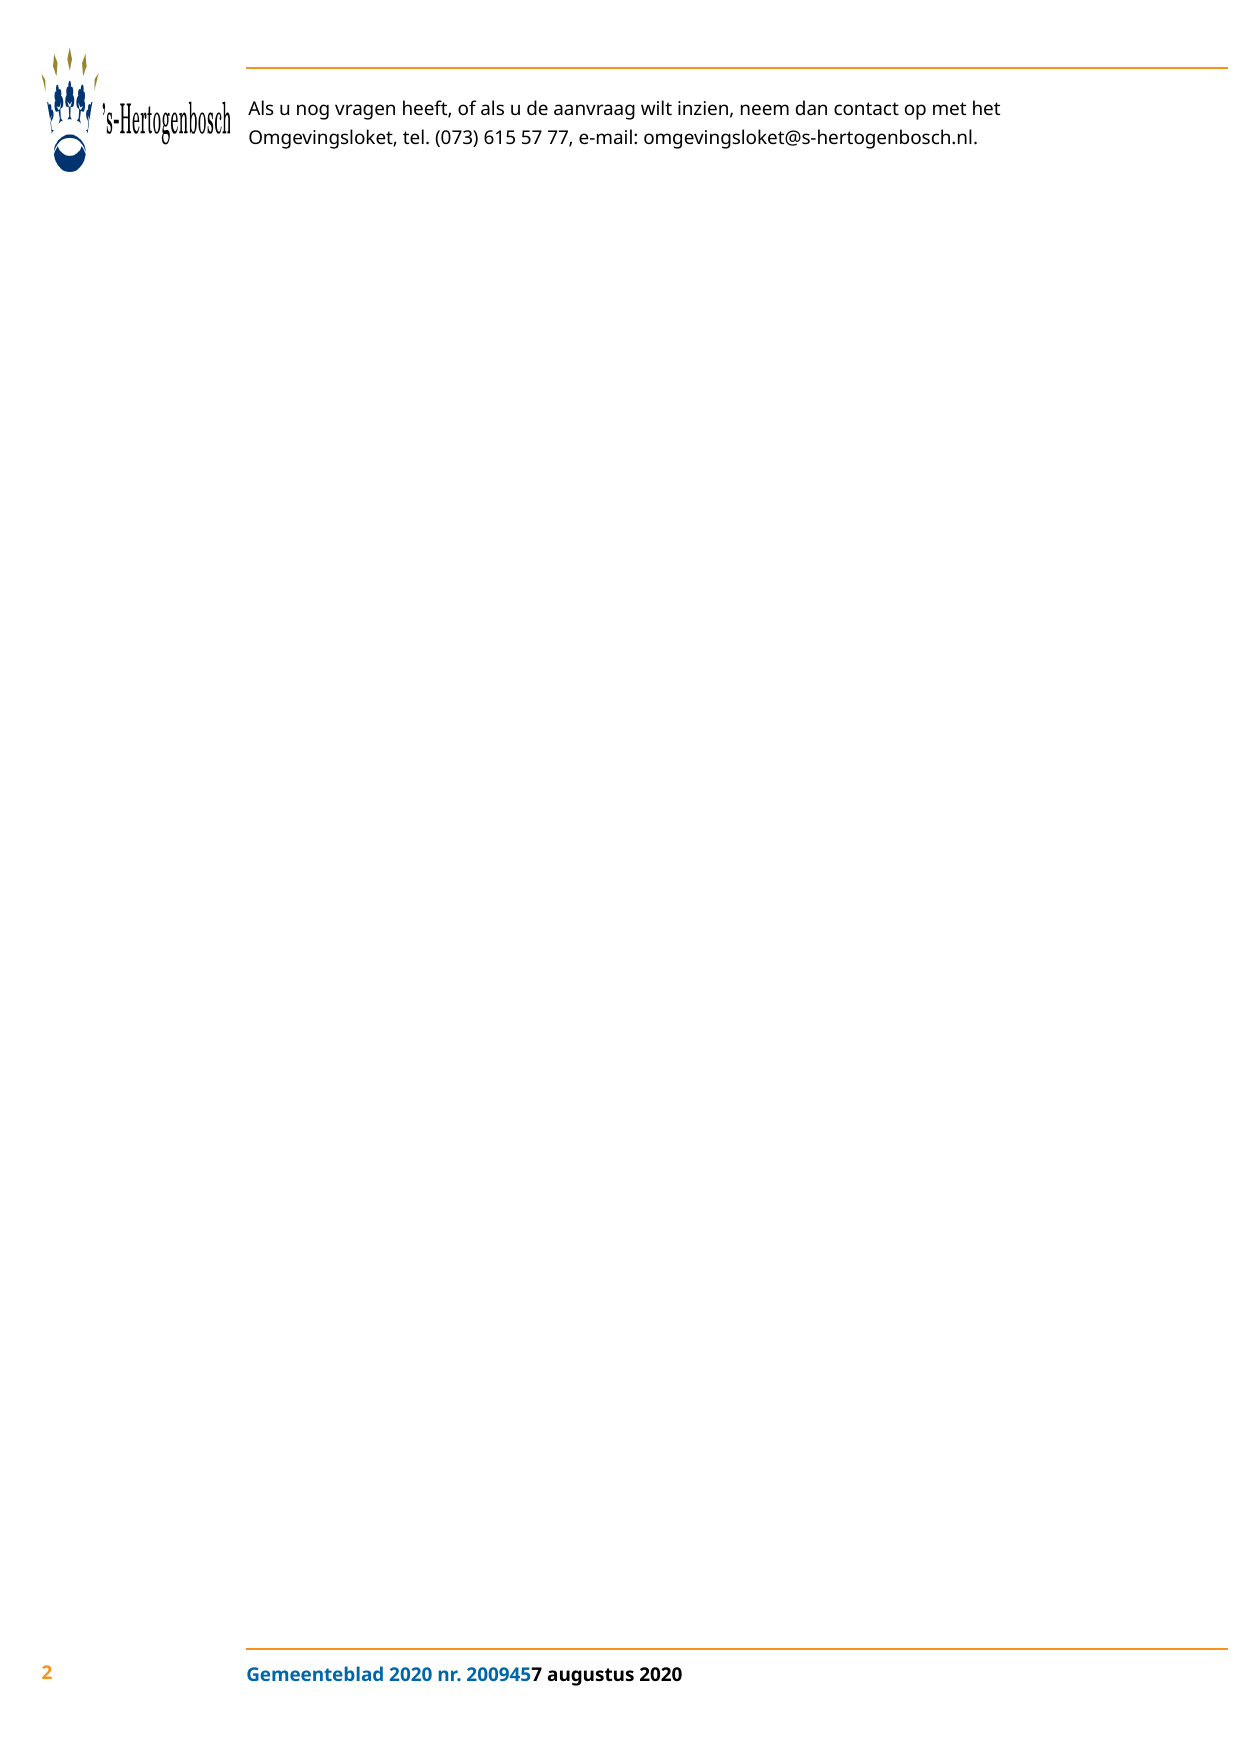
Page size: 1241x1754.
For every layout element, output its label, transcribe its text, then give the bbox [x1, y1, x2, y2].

text Als u nog vragen heeft, of als u de aanvraag wilt inzien, neem dan contact op met het Omgevingsloket, tel. (073) 615 57 77, e-mail: omgevingsloket@s-hertogenbosch.nl. [248, 95, 1152, 150]
picture [41, 47, 231, 172]
